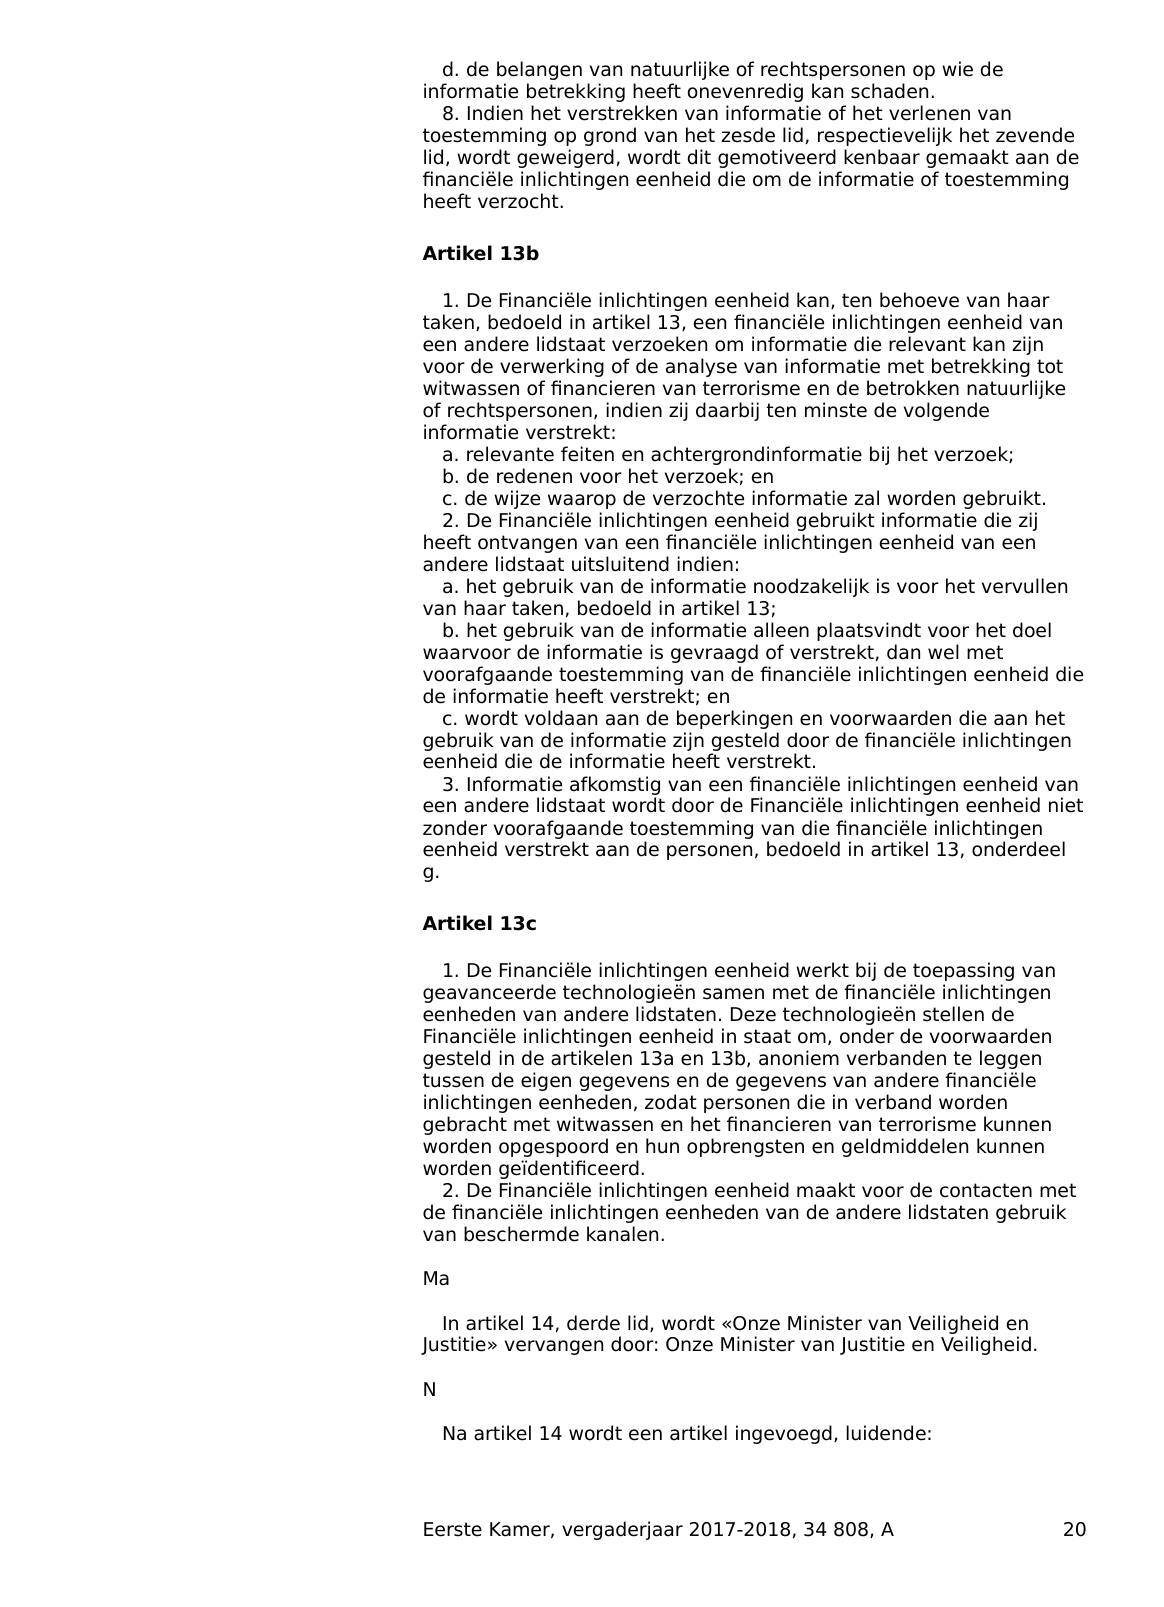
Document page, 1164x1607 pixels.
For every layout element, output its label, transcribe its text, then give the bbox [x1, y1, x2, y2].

text a. relevante feiten en achtergrondinformatie bij het verzoek; [422, 444, 1087, 466]
text a. het gebruik van de informatie noodzakelijk is voor het vervullen van haar taken, bedoeld in artikel 13; [422, 576, 1087, 619]
subtitle Artikel 13b [422, 243, 1087, 265]
text In artikel 14, derde lid, wordt «Onze Minister van Veiligheid en Justitie» vervangen door: Onze Minister van Justitie en Veiligheid. [422, 1312, 1087, 1356]
text b. het gebruik van de informatie alleen plaatsvindt voor het doel waarvoor de informatie is gevraagd of verstrekt, dan wel met voorafgaande toestemming van de financiële inlichtingen eenheid die de informatie heeft verstrekt; en [422, 619, 1087, 707]
text 2. De Financiële inlichtingen eenheid gebruikt informatie die zij heeft ontvangen van een financiële inlichtingen eenheid van een andere lidstaat uitsluitend indien: [422, 510, 1087, 576]
text N [422, 1378, 1087, 1401]
text 1. De Financiële inlichtingen eenheid werkt bij de toepassing van geavanceerde technologieën samen met de financiële inlichtingen eenheden van andere lidstaten. Deze technologieën stellen de Financiële inlichtingen eenheid in staat om, onder de voorwaarden gesteld in de artikelen 13a en 13b, anoniem verbanden te leggen tussen de eigen gegevens en de gegevens van andere financiële inlichtingen eenheden, zodat personen die in verband worden gebracht met witwassen en het financieren van terrorisme kunnen worden opgespoord en hun opbrengsten en geldmiddelen kunnen worden geïdentificeerd. [422, 960, 1087, 1180]
text Na artikel 14 wordt een artikel ingevoegd, luidende: [422, 1423, 1087, 1445]
subtitle Artikel 13c [422, 913, 1087, 935]
text 3. Informatie afkomstig van een financiële inlichtingen eenheid van een andere lidstaat wordt door de Financiële inlichtingen eenheid niet zonder voorafgaande toestemming van die financiële inlichtingen eenheid verstrekt aan de personen, bedoeld in artikel 13, onderdeel g. [422, 773, 1087, 883]
text b. de redenen voor het verzoek; en [422, 466, 1087, 488]
text 8. Indien het verstrekken van informatie of het verlenen van toestemming op grond van het zesde lid, respectievelijk het zevende lid, wordt geweigerd, wordt dit gemotiveerd kenbaar gemaakt aan de financiële inlichtingen eenheid die om de informatie of toestemming heeft verzocht. [422, 103, 1087, 213]
text c. de wijze waarop de verzochte informatie zal worden gebruikt. [422, 488, 1087, 510]
text d. de belangen van natuurlijke of rechtspersonen op wie de informatie betrekking heeft onevenredig kan schaden. [422, 59, 1087, 103]
text 1. De Financiële inlichtingen eenheid kan, ten behoeve van haar taken, bedoeld in artikel 13, een financiële inlichtingen eenheid van een andere lidstaat verzoeken om informatie die relevant kan zijn voor de verwerking of de analyse van informatie met betrekking tot witwassen of financieren van terrorisme en de betrokken natuurlijke of rechtspersonen, indien zij daarbij ten minste de volgende informatie verstrekt: [422, 290, 1087, 444]
text c. wordt voldaan aan de beperkingen en voorwaarden die aan het gebruik van de informatie zijn gesteld door de financiële inlichtingen eenheid die de informatie heeft verstrekt. [422, 707, 1087, 773]
text Ma [422, 1268, 1087, 1290]
text 2. De Financiële inlichtingen eenheid maakt voor de contacten met de financiële inlichtingen eenheden van de andere lidstaten gebruik van beschermde kanalen. [422, 1180, 1087, 1246]
